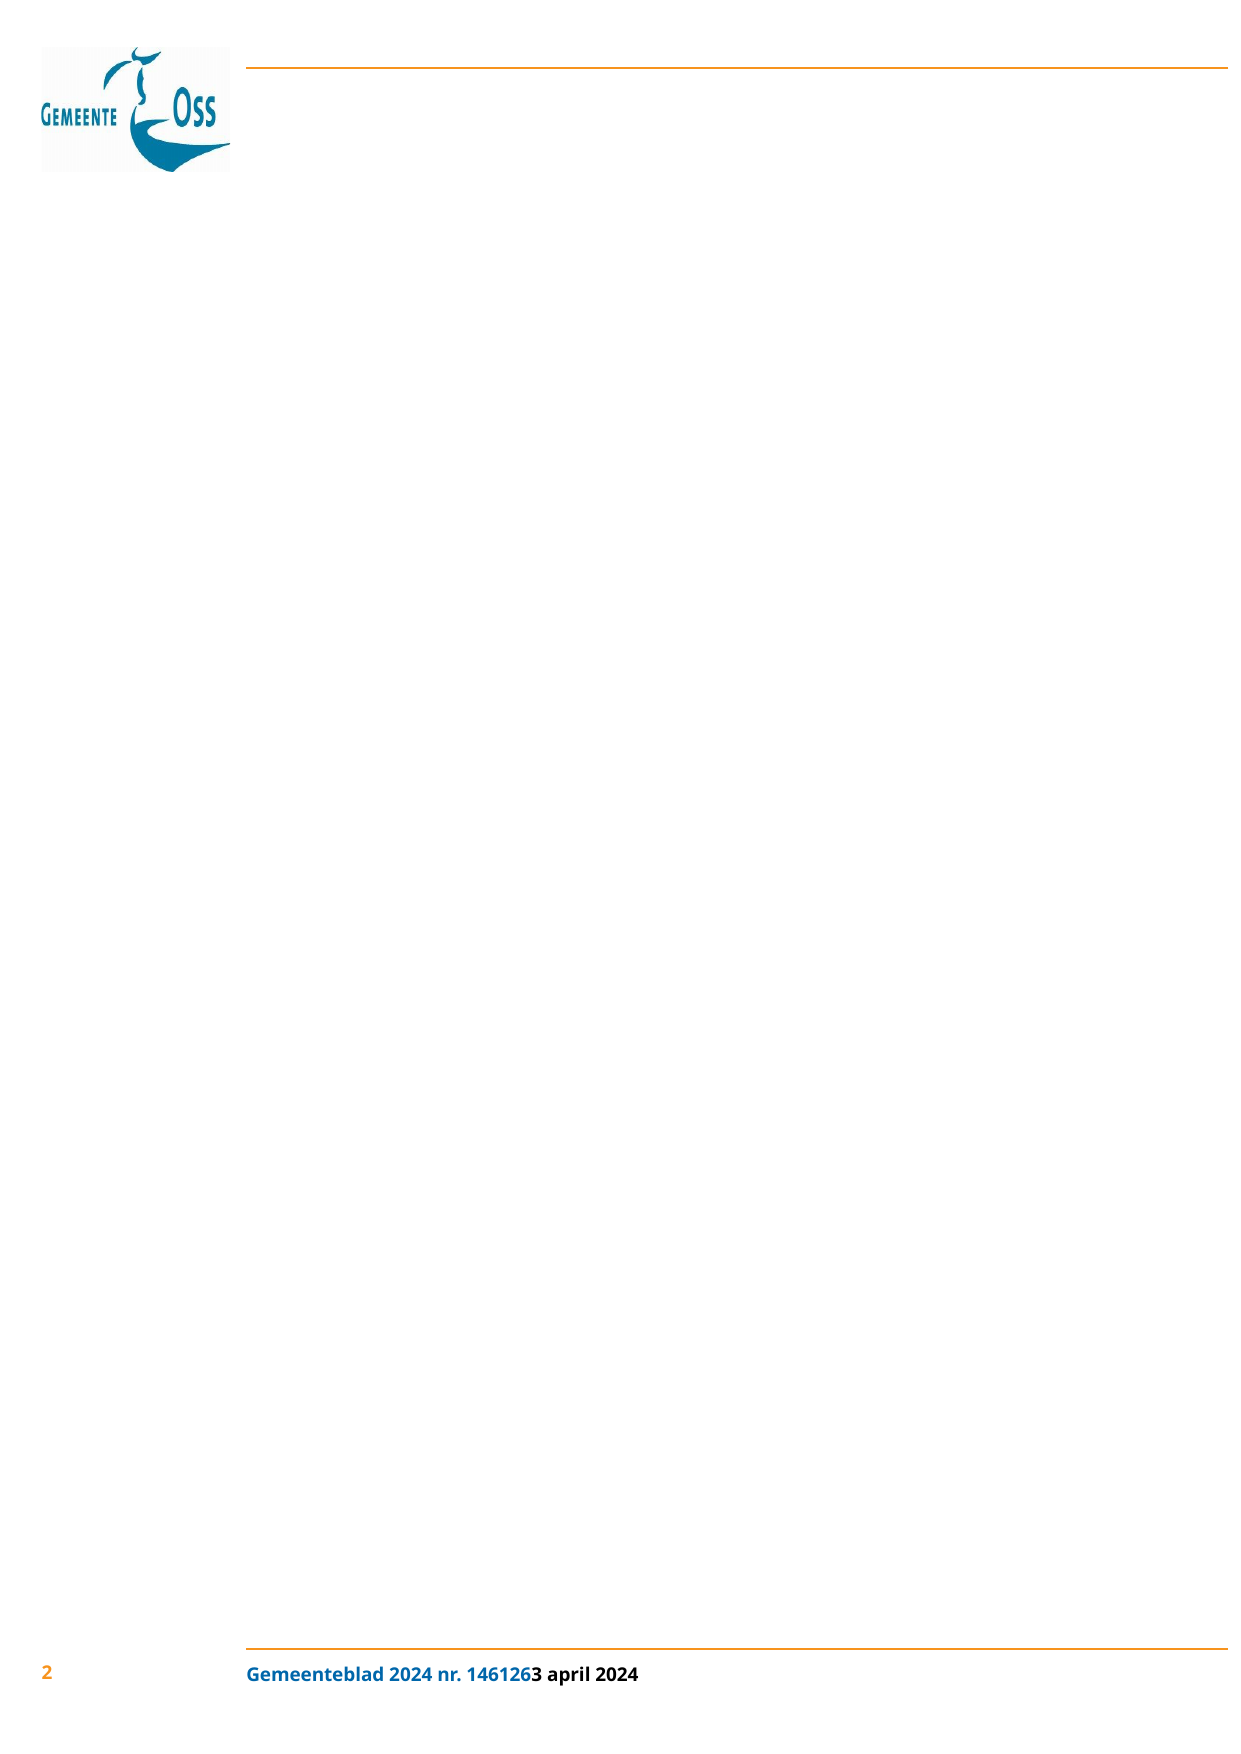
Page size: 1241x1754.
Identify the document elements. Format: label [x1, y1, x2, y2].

picture [41, 47, 231, 172]
